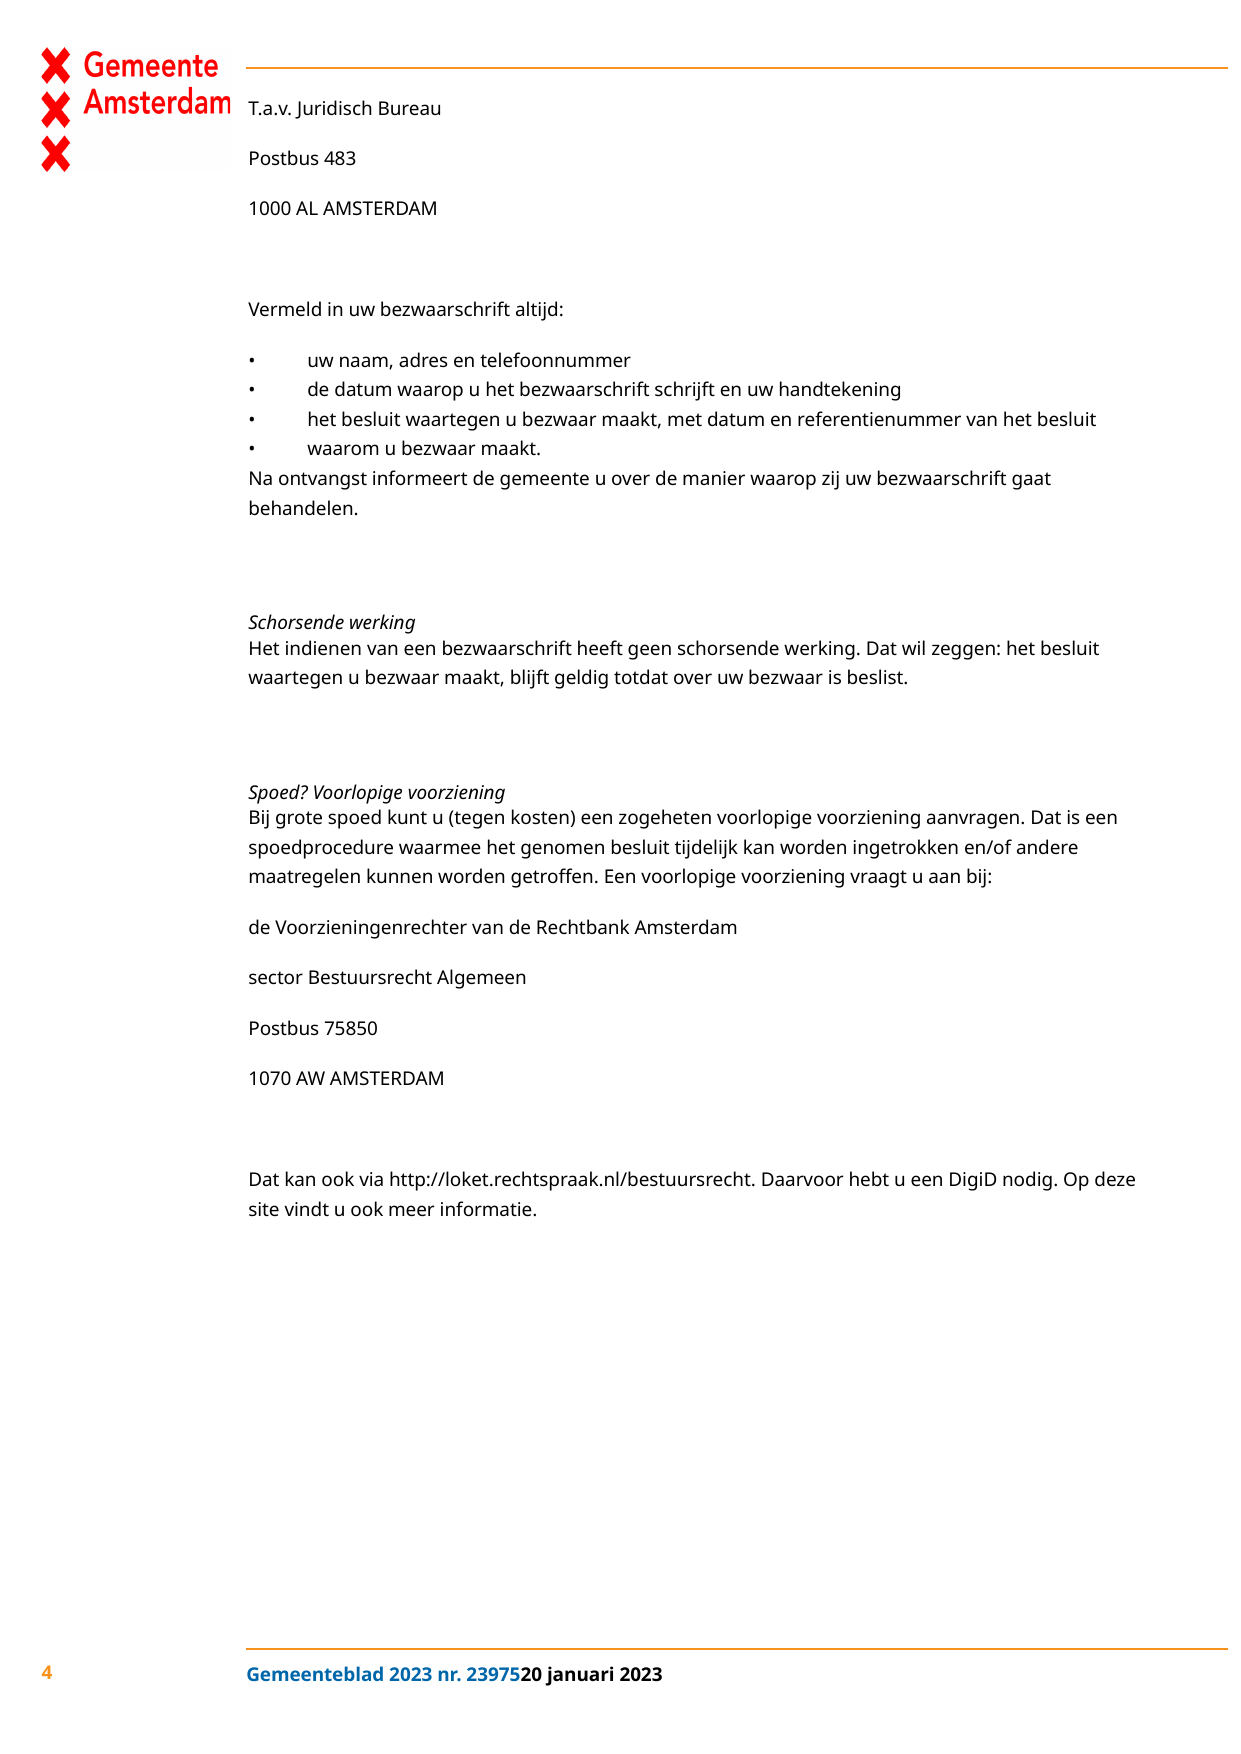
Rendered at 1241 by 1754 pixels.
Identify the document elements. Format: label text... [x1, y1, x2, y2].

text Het indienen van een bezwaarschrift heeft geen schorsende werking. Dat wil zeggen: het besluit waartegen u bezwaar maakt, blijft geldig totdat over uw bezwaar is beslist. [248, 635, 1152, 690]
text sector Bestuursrecht Algemeen [248, 964, 1152, 990]
text Vermeld in uw bezwaarschrift altijd: [248, 296, 1152, 322]
list waarom u bezwaar maakt. [248, 436, 1152, 461]
text 1000 AL AMSTERDAM [248, 196, 1152, 221]
text T.a.v. Juridisch Bureau [248, 95, 1152, 121]
text de Voorzieningenrechter van de Rechtbank Amsterdam [248, 914, 1152, 940]
text Na ontvangst informeert de gemeente u over de manier waarop zij uw bezwaarschrift gaat behandelen. [248, 465, 1152, 521]
text Postbus 483 [248, 145, 1152, 171]
text Bij grote spoed kunt u (tegen kosten) een zogeheten voorlopige voorziening aanvragen. Dat is een spoedprocedure waarmee het genomen besluit tijdelijk kan worden ingetrokken en/of andere maatregelen kunnen worden getroffen. Een voorlopige voorziening vraagt u aan bij: [248, 804, 1152, 889]
picture [41, 47, 231, 172]
list het besluit waartegen u bezwaar maakt, met datum en referentienummer van het besluit [248, 406, 1152, 432]
list de datum waarop u het bezwaarschrift schrijft en uw handtekening [248, 376, 1152, 402]
text Postbus 75850 [248, 1015, 1152, 1041]
text Schorsende werking [248, 609, 1152, 635]
text Spoed? Voorlopige voorziening [248, 779, 1152, 804]
text 1070 AW AMSTERDAM [248, 1065, 1152, 1091]
list uw naam, adres en telefoonnummer [248, 347, 1152, 373]
text Dat kan ook via http://loket.rechtspraak.nl/bestuursrecht. Daarvoor hebt u een DigiD nodig. Op deze site vindt u ook meer informatie. [248, 1166, 1152, 1222]
